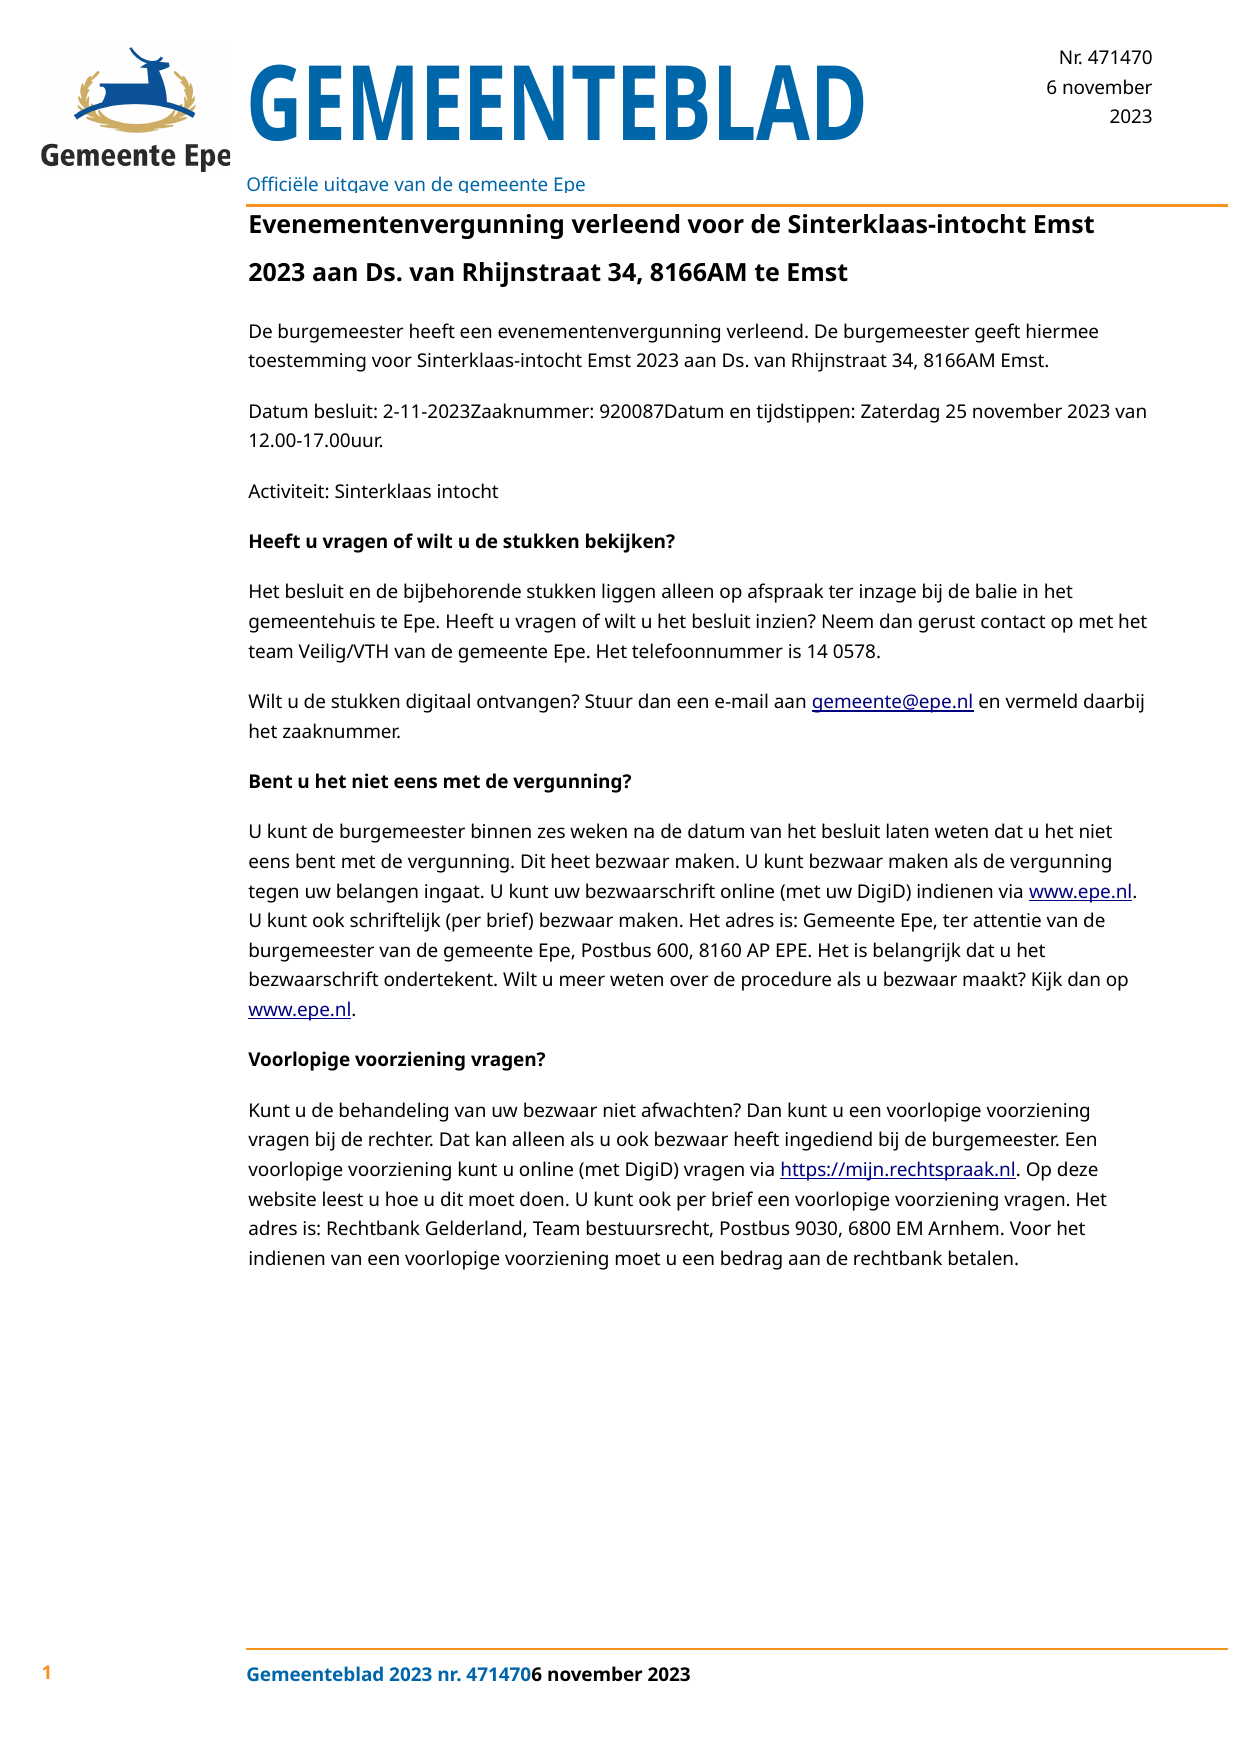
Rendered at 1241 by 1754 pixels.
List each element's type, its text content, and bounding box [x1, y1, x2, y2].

text De burgemeester heeft een evenementenvergunning verleend. De burgemeester geeft hiermee toestemming voor Sinterklaas-intocht Emst 2023 aan Ds. van Rhijnstraat 34, 8166AM Emst. [248, 318, 1152, 373]
text Datum besluit: 2-11-2023Zaaknummer: 920087Datum en tijdstippen: Zaterdag 25 november 2023 van 12.00-17.00uur. [248, 398, 1152, 453]
text Bent u het niet eens met de vergunning? [248, 768, 1152, 794]
text Wilt u de stukken digitaal ontvangen? Stuur dan een e-mail aan gemeente@epe.nl en vermeld daarbij het zaaknummer. [248, 688, 1152, 744]
text Activiteit: Sinterklaas intocht [248, 478, 1152, 504]
text Kunt u de behandeling van uw bezwaar niet afwachten? Dan kunt u een voorlopige voorziening vragen bij de rechter. Dat kan alleen als u ook bezwaar heeft ingediend bij de burgemeester. Een voorlopige voorziening kunt u online (met DigiD) vragen via https://mijn.rechtspraak.nl. Op deze website leest u hoe u dit moet doen. U kunt ook per brief een voorlopige voorziening vragen. Het adres is: Rechtbank Gelderland, Team bestuursrecht, Postbus 9030, 6800 EM Arnhem. Voor het indienen van een voorlopige voorziening moet u een bedrag aan de rechtbank betalen. [248, 1097, 1152, 1271]
text Het besluit en de bijbehorende stukken liggen alleen op afspraak ter inzage bij de balie in het gemeentehuis te Epe. Heeft u vragen of wilt u het besluit inzien? Neem dan gerust contact op met het team Veilig/VTH van de gemeente Epe. Het telefoonnummer is 14 0578. [248, 579, 1152, 664]
text U kunt de burgemeester binnen zes weken na de datum van het besluit laten weten dat u het niet eens bent met de vergunning. Dit heet bezwaar maken. U kunt bezwaar maken als de vergunning tegen uw belangen ingaat. U kunt uw bezwaarschrift online (met uw DigiD) indienen via www.epe.nl. U kunt ook schriftelijk (per brief) bezwaar maken. Het adres is: Gemeente Epe, ter attentie van de burgemeester van de gemeente Epe, Postbus 600, 8160 AP EPE. Het is belangrijk dat u het bezwaarschrift ondertekent. Wilt u meer weten over de procedure als u bezwaar maakt? Kijk dan op www.epe.nl. [248, 819, 1152, 1022]
text Voorlopige voorziening vragen? [248, 1047, 1152, 1072]
text Evenementenvergunning verleend voor de Sinterklaas-intocht Emst 2023 aan Ds. van Rhijnstraat 34, 8166AM te Emst [248, 207, 1152, 288]
picture [41, 47, 231, 172]
text Heeft u vragen of wilt u de stukken bekijken? [248, 528, 1152, 554]
